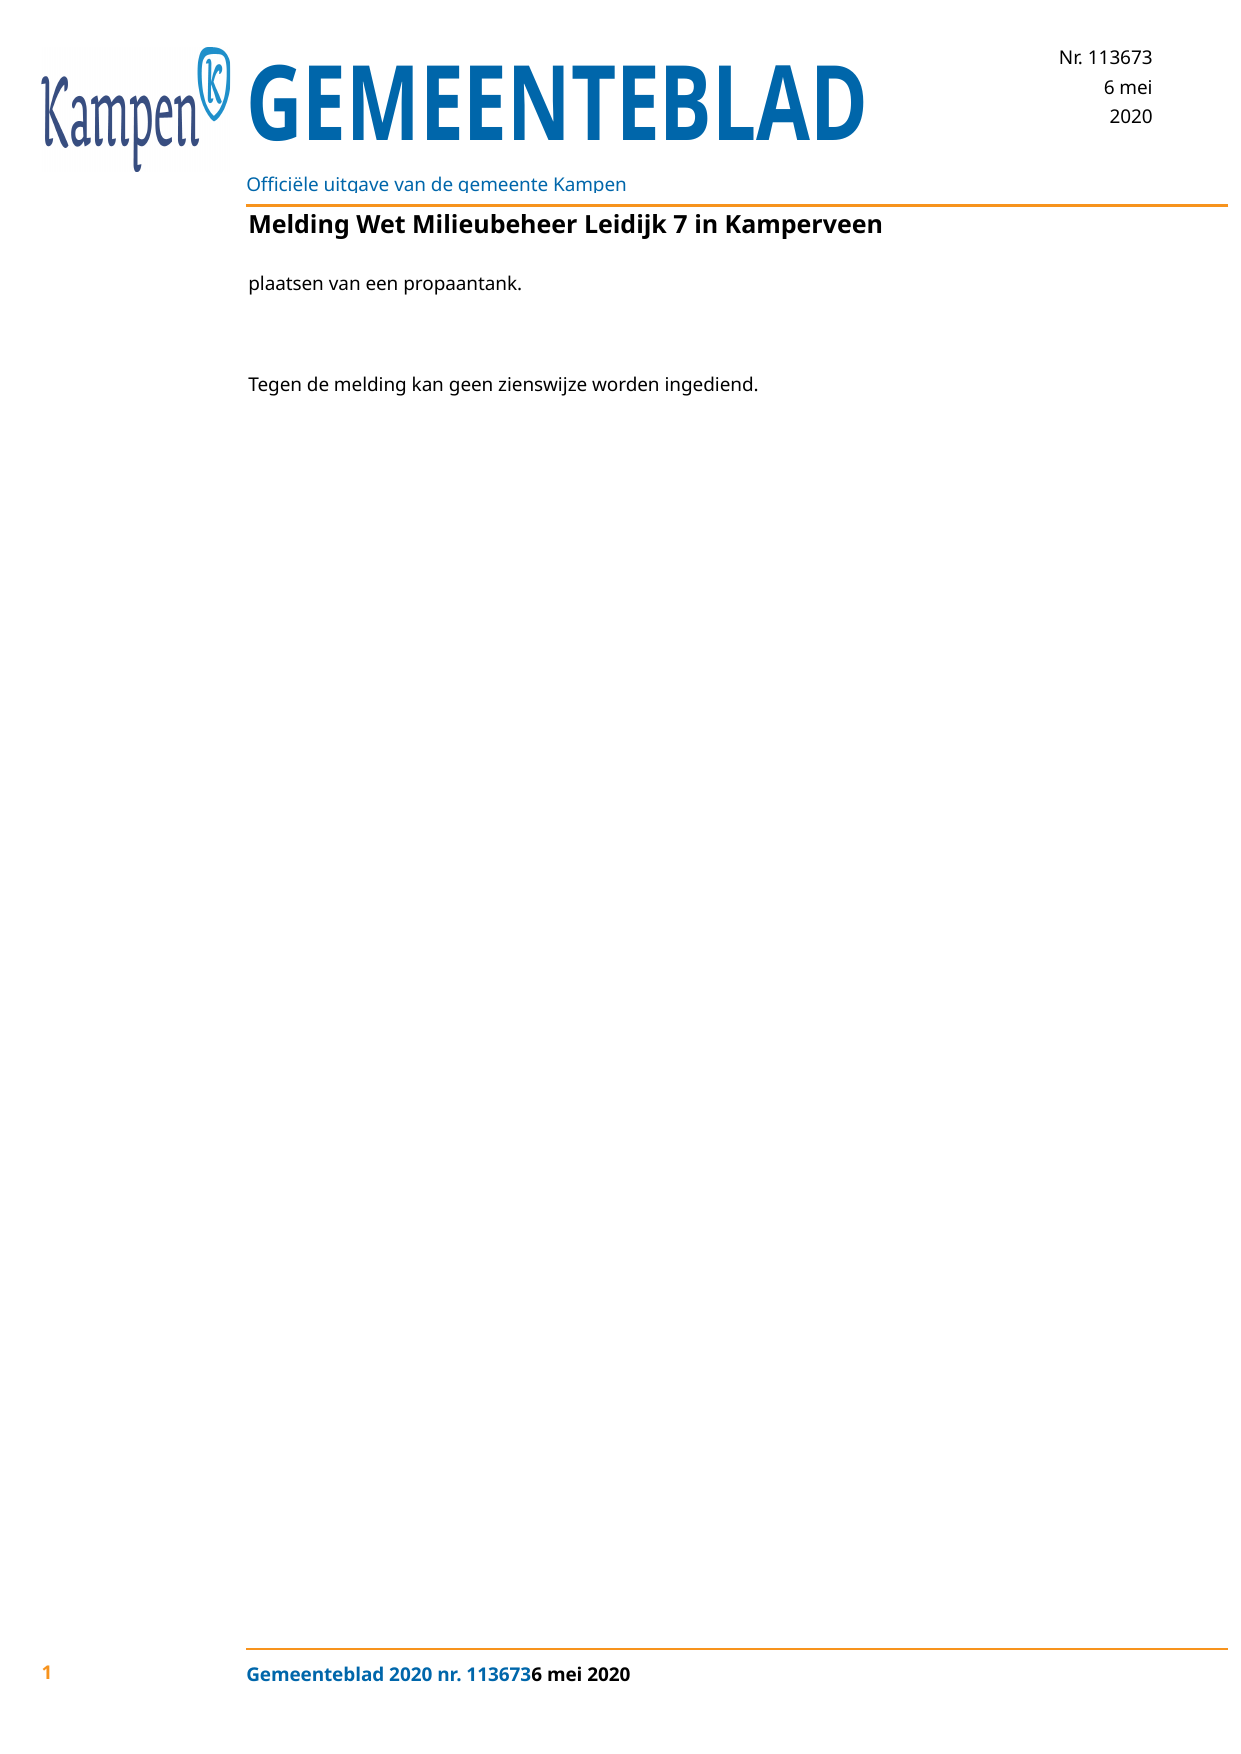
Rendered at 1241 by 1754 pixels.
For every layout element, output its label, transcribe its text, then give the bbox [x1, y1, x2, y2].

text Melding Wet Milieubeheer Leidijk 7 in Kamperveen [248, 207, 1152, 241]
text plaatsen van een propaantank. [248, 270, 1152, 296]
text Tegen de melding kan geen zienswijze worden ingediend. [248, 371, 1152, 397]
picture [41, 47, 231, 172]
